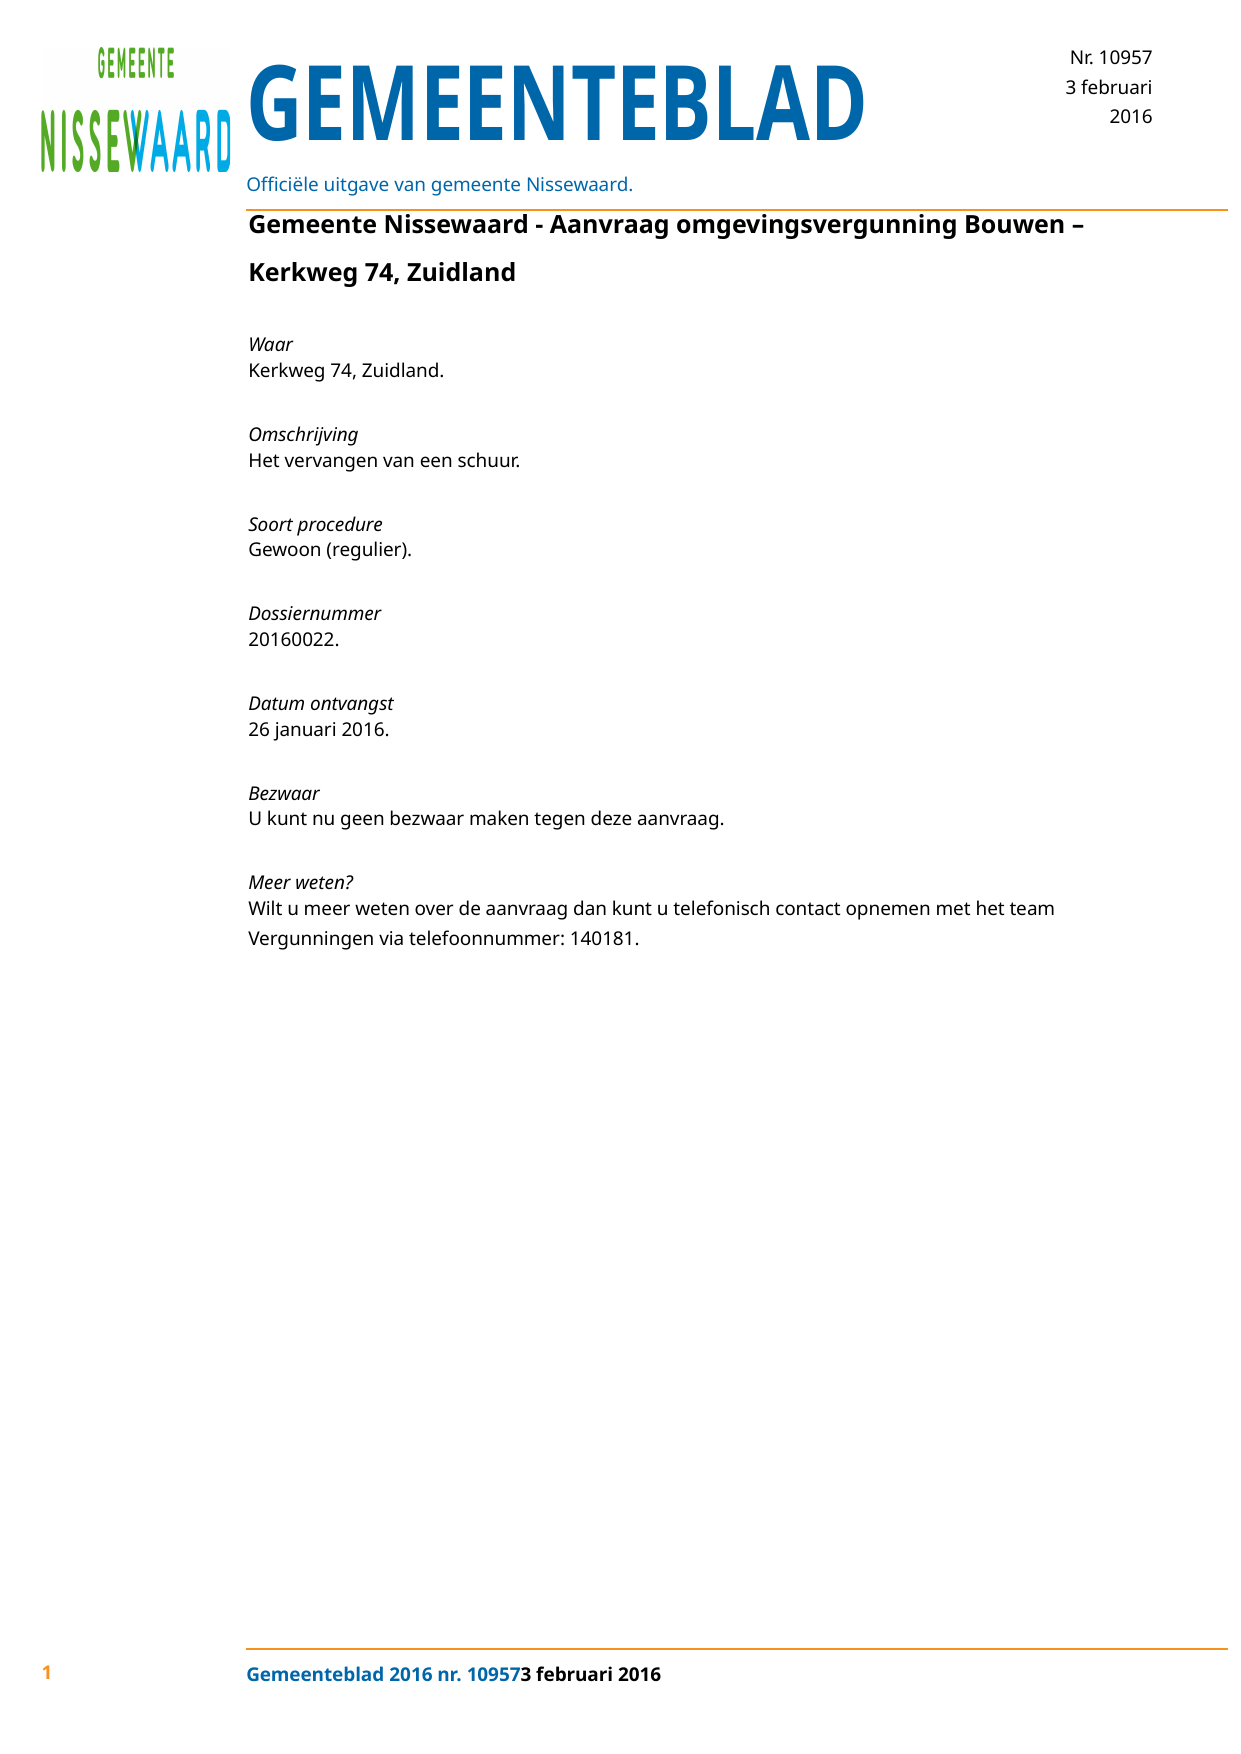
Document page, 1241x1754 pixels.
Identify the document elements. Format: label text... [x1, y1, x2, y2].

text Waar [248, 331, 1152, 357]
text Wilt u meer weten over de aanvraag dan kunt u telefonisch contact opnemen met het team Vergunningen via telefoonnummer: 140181. [248, 895, 1152, 951]
text Omschrijving [248, 421, 1152, 447]
picture [222, 122, 227, 160]
text U kunt nu geen bezwaar maken tegen deze aanvraag. [248, 806, 1152, 831]
picture [154, 157, 165, 172]
picture [41, 47, 231, 172]
text 20160022. [248, 626, 1152, 652]
picture [200, 151, 206, 172]
text Soort procedure [248, 511, 1152, 537]
text Meer weten? [248, 869, 1152, 895]
text Gewoon (regulier). [248, 537, 1152, 562]
text Dossiernummer [248, 601, 1152, 626]
text Kerkweg 74, Zuidland. [248, 357, 1152, 383]
text Datum ontvangst [248, 690, 1152, 716]
text 26 januari 2016. [248, 716, 1152, 742]
picture [176, 157, 187, 172]
picture [201, 122, 206, 138]
text Bezwaar [248, 780, 1152, 806]
text Het vervangen van een schuur. [248, 447, 1152, 473]
text Gemeente Nissewaard - Aanvraag omgevingsvergunning Bouwen – Kerkweg 74, Zuidland [248, 211, 1152, 288]
